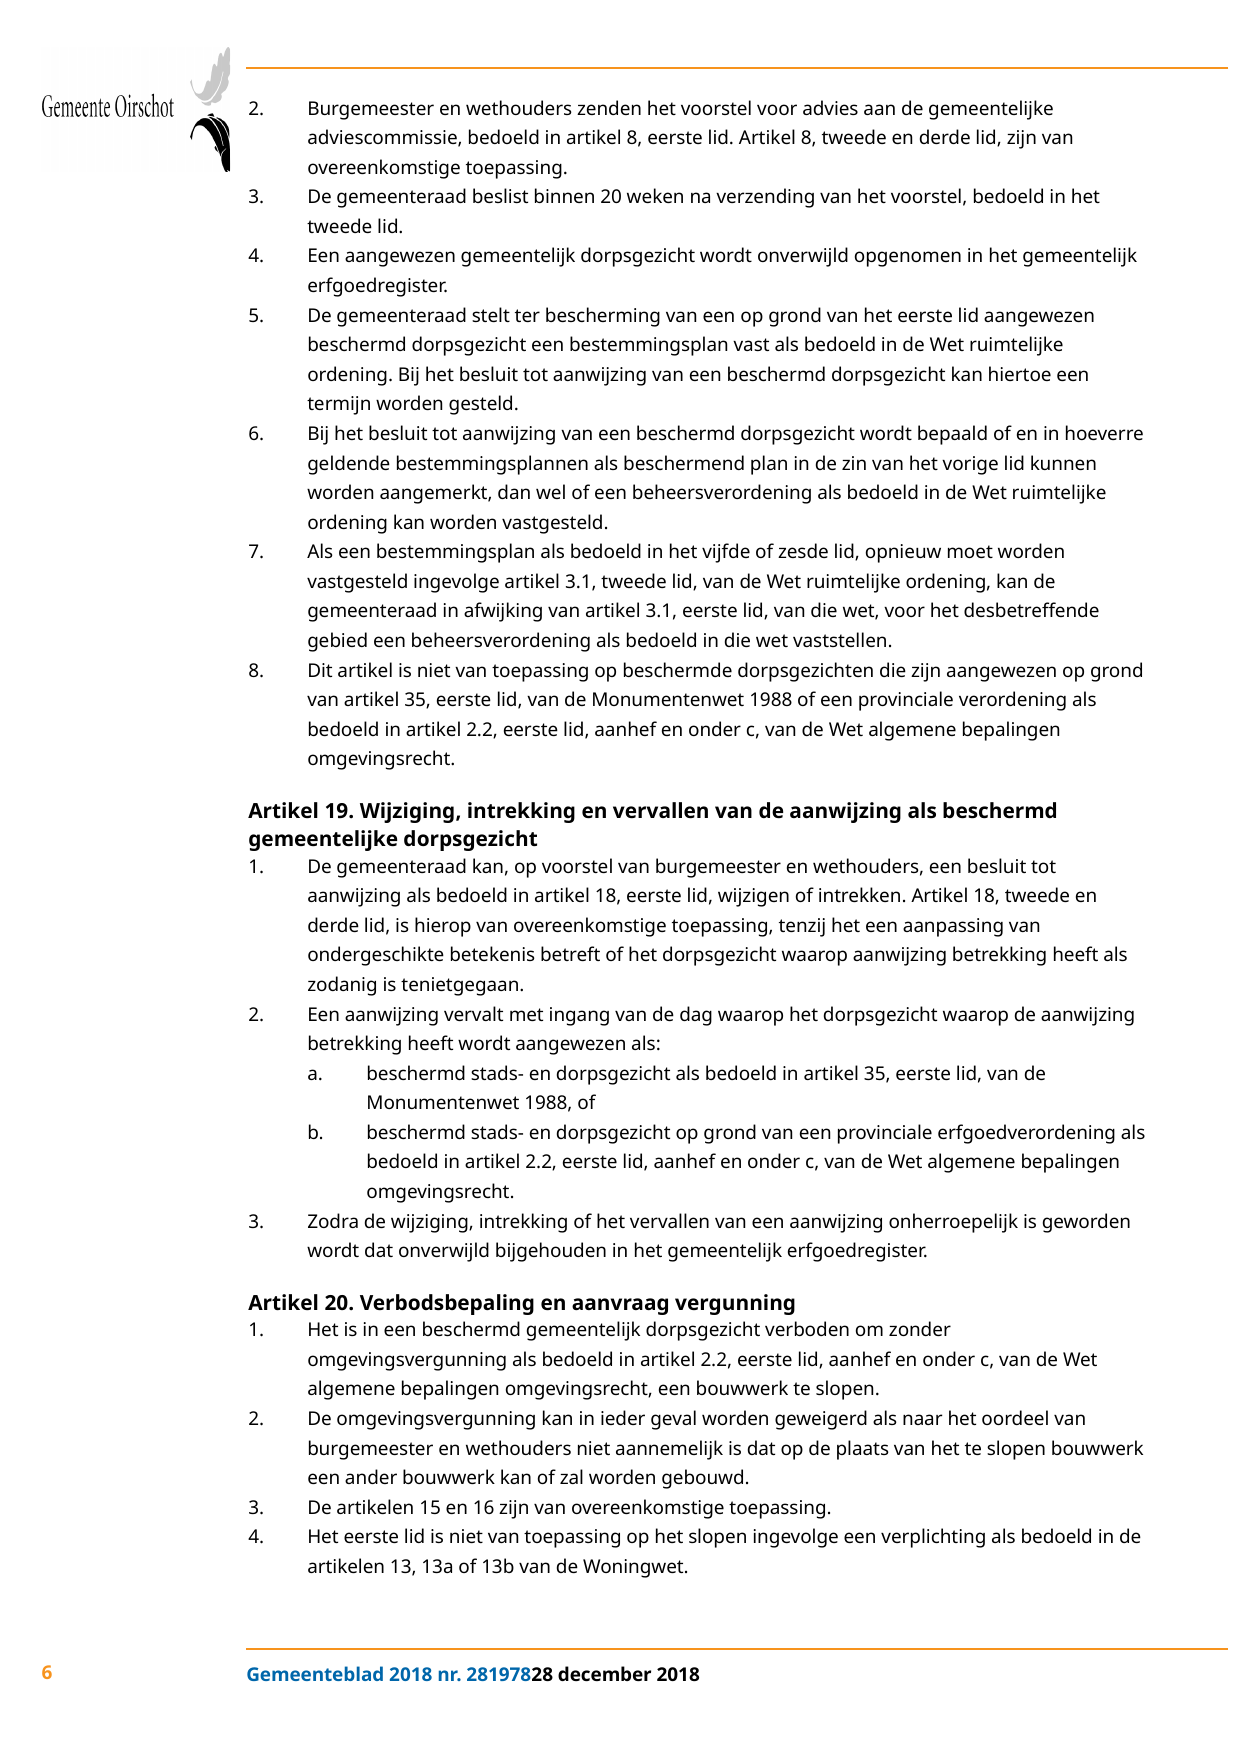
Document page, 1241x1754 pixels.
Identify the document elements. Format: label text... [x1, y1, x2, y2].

list De gemeenteraad kan, op voorstel van burgemeester en wethouders, een besluit tot aanwijzing als bedoeld in artikel 18, eerste lid, wijzigen of intrekken. Artikel 18, tweede en derde lid, is hierop van overeenkomstige toepassing, tenzij het een aanpassing van ondergeschikte betekenis betreft of het dorpsgezicht waarop aanwijzing betrekking heeft als zodanig is tenietgegaan. [248, 853, 1152, 997]
picture [41, 47, 231, 172]
list Een aangewezen gemeentelijk dorpsgezicht wordt onverwijld opgenomen in het gemeentelijk erfgoedregister. [248, 243, 1152, 298]
list Zodra de wijziging, intrekking of het vervallen van een aanwijzing onherroepelijk is geworden wordt dat onverwijld bijgehouden in het gemeentelijk erfgoedregister. [248, 1208, 1152, 1263]
text Artikel 19. Wijziging, intrekking en vervallen van de aanwijzing als beschermd gemeentelijke dorpsgezicht [248, 796, 1152, 853]
list Burgemeester en wethouders zenden het voorstel voor advies aan de gemeentelijke adviescommissie, bedoeld in artikel 8, eerste lid. Artikel 8, tweede en derde lid, zijn van overeenkomstige toepassing. [248, 95, 1152, 180]
list De artikelen 15 en 16 zijn van overeenkomstige toepassing. [248, 1494, 1152, 1519]
list Als een bestemmingsplan als bedoeld in het vijfde of zesde lid, opnieuw moet worden vastgesteld ingevolge artikel 3.1, tweede lid, van de Wet ruimtelijke ordening, kan de gemeenteraad in afwijking van artikel 3.1, eerste lid, van die wet, voor het desbetreffende gebied een beheersverordening als bedoeld in die wet vaststellen. [248, 538, 1152, 653]
list De gemeenteraad beslist binnen 20 weken na verzending van het voorstel, bedoeld in het tweede lid. [248, 183, 1152, 239]
list Bij het besluit tot aanwijzing van een beschermd dorpsgezicht wordt bepaald of en in hoeverre geldende bestemmingsplannen als beschermend plan in de zin van het vorige lid kunnen worden aangemerkt, dan wel of een beheersverordening als bedoeld in de Wet ruimtelijke ordening kan worden vastgesteld. [248, 420, 1152, 535]
list Het eerste lid is niet van toepassing op het slopen ingevolge een verplichting als bedoeld in de artikelen 13, 13a of 13b van de Woningwet. [248, 1523, 1152, 1579]
list beschermd stads- en dorpsgezicht als bedoeld in artikel 35, eerste lid, van de Monumentenwet 1988, of [307, 1060, 1152, 1115]
list De gemeenteraad stelt ter bescherming van een op grond van het eerste lid aangewezen beschermd dorpsgezicht een bestemmingsplan vast als bedoeld in de Wet ruimtelijke ordening. Bij het besluit tot aanwijzing van een beschermd dorpsgezicht kan hiertoe een termijn worden gesteld. [248, 302, 1152, 416]
list Het is in een beschermd gemeentelijk dorpsgezicht verboden om zonder omgevingsvergunning als bedoeld in artikel 2.2, eerste lid, aanhef en onder c, van de Wet algemene bepalingen omgevingsrecht, een bouwwerk te slopen. [248, 1316, 1152, 1401]
list De omgevingsvergunning kan in ieder geval worden geweigerd als naar het oordeel van burgemeester en wethouders niet aannemelijk is dat op de plaats van het te slopen bouwwerk een ander bouwwerk kan of zal worden gebouwd. [248, 1405, 1152, 1490]
text Artikel 20. Verbodsbepaling en aanvraag vergunning [248, 1288, 1152, 1316]
list beschermd stads- en dorpsgezicht op grond van een provinciale erfgoedverordening als bedoeld in artikel 2.2, eerste lid, aanhef en onder c, van de Wet algemene bepalingen omgevingsrecht. [307, 1119, 1152, 1204]
list Dit artikel is niet van toepassing op beschermde dorpsgezichten die zijn aangewezen op grond van artikel 35, eerste lid, van de Monumentenwet 1988 of een provinciale verordening als bedoeld in artikel 2.2, eerste lid, aanhef en onder c, van de Wet algemene bepalingen omgevingsrecht. [248, 657, 1152, 771]
list Een aanwijzing vervalt met ingang van de dag waarop het dorpsgezicht waarop de aanwijzing betrekking heeft wordt aangewezen als: [248, 1001, 1152, 1056]
